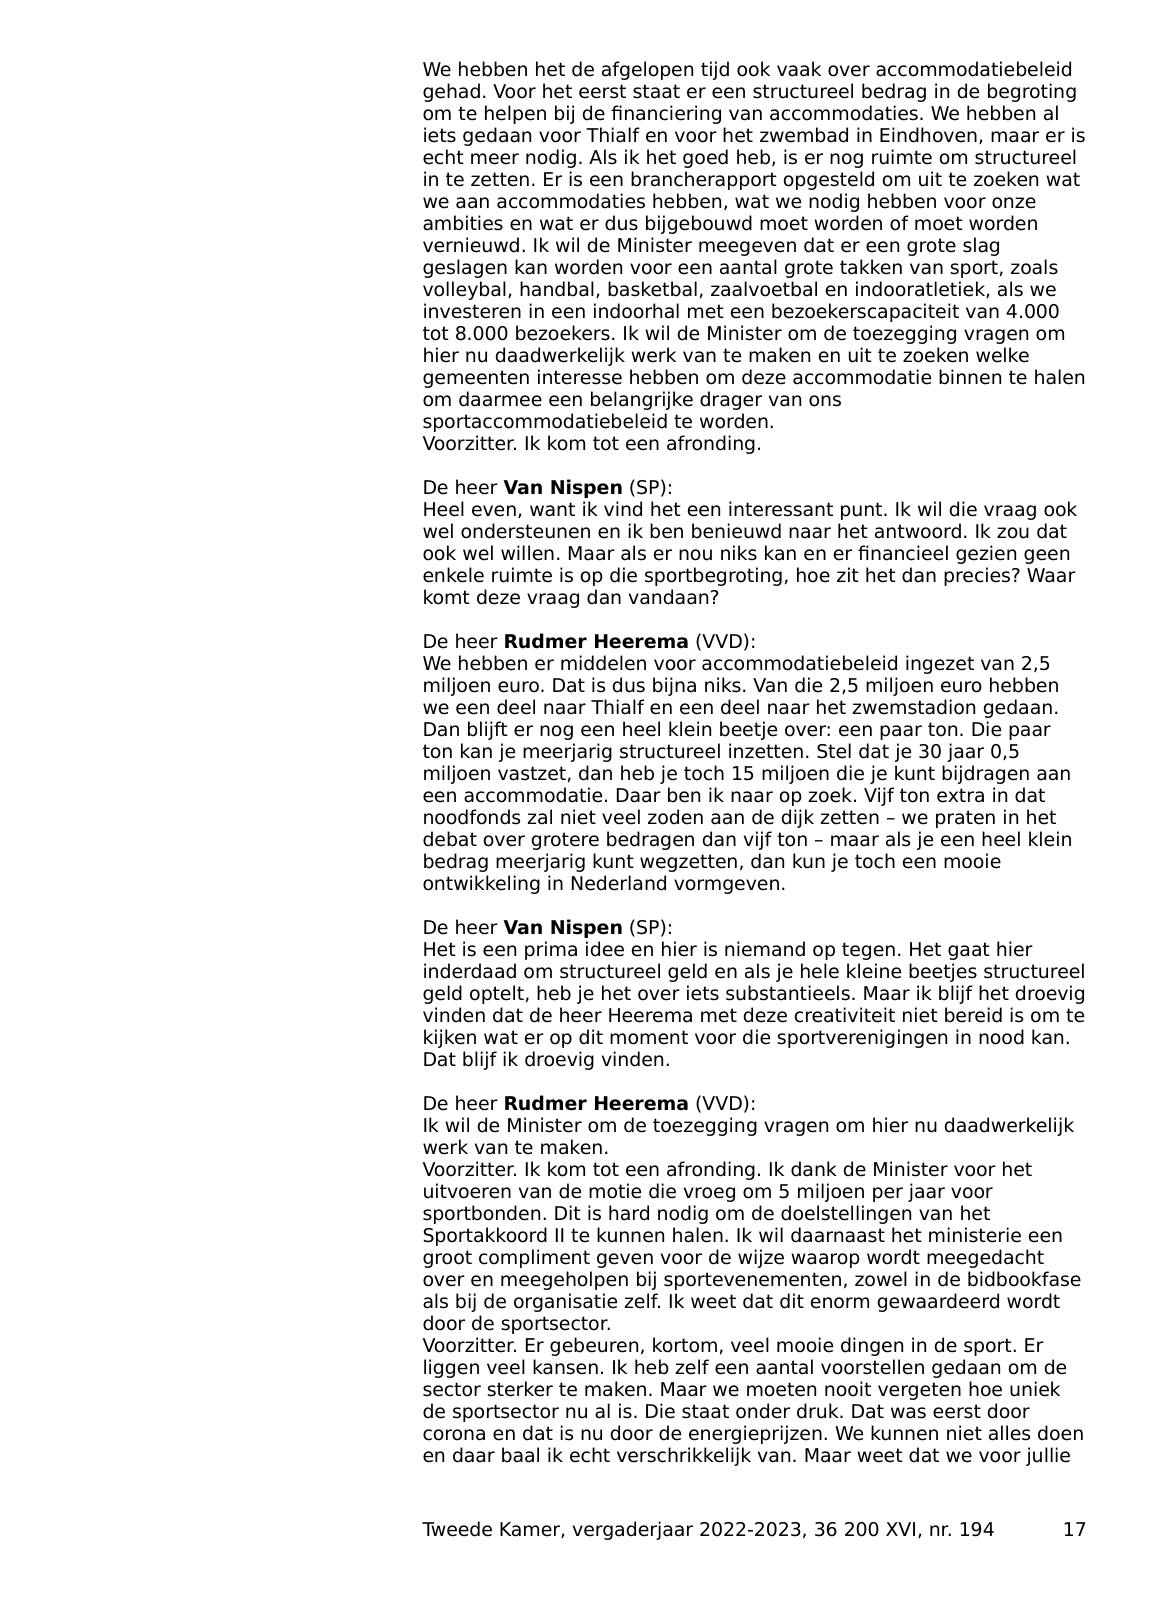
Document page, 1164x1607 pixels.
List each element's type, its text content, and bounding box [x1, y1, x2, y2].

text Heel even, want ik vind het een interessant punt. Ik wil die vraag ook wel ondersteunen en ik ben benieuwd naar het antwoord. Ik zou dat ook wel willen. Maar als er nou niks kan en er financieel gezien geen enkele ruimte is op die sportbegroting, hoe zit het dan precies? Waar komt deze vraag dan vandaan? [422, 499, 1087, 609]
text De heer Van Nispen (SP): [422, 477, 1087, 499]
text Ik wil de Minister om de toezegging vragen om hier nu daadwerkelijk werk van te maken. [422, 1115, 1087, 1159]
text Het is een prima idee en hier is niemand op tegen. Het gaat hier inderdaad om structureel geld en als je hele kleine beetjes structureel geld optelt, heb je het over iets substantieels. Maar ik blijf het droevig vinden dat de heer Heerema met deze creativiteit niet bereid is om te kijken wat er op dit moment voor die sportverenigingen in nood kan. Dat blijf ik droevig vinden. [422, 939, 1087, 1071]
text We hebben het de afgelopen tijd ook vaak over accommodatiebeleid gehad. Voor het eerst staat er een structureel bedrag in de begroting om te helpen bij de financiering van accommodaties. We hebben al iets gedaan voor Thialf en voor het zwembad in Eindhoven, maar er is echt meer nodig. Als ik het goed heb, is er nog ruimte om structureel in te zetten. Er is een brancherapport opgesteld om uit te zoeken wat we aan accommodaties hebben, wat we nodig hebben voor onze ambities en wat er dus bijgebouwd moet worden of moet worden vernieuwd. Ik wil de Minister meegeven dat er een grote slag geslagen kan worden voor een aantal grote takken van sport, zoals volleybal, handbal, basketbal, zaalvoetbal en indooratletiek, als we investeren in een indoorhal met een bezoekerscapaciteit van 4.000 tot 8.000 bezoekers. Ik wil de Minister om de toezegging vragen om hier nu daadwerkelijk werk van te maken en uit te zoeken welke gemeenten interesse hebben om deze accommodatie binnen te halen om daarmee een belangrijke drager van ons sportaccommodatiebeleid te worden. [422, 59, 1087, 433]
text Voorzitter. Ik kom tot een afronding. [422, 433, 1087, 455]
text Voorzitter. Er gebeuren, kortom, veel mooie dingen in de sport. Er liggen veel kansen. Ik heb zelf een aantal voorstellen gedaan om de sector sterker te maken. Maar we moeten nooit vergeten hoe uniek de sportsector nu al is. Die staat onder druk. Dat was eerst door corona en dat is nu door de energieprijzen. We kunnen niet alles doen en daar baal ik echt verschrikkelijk van. Maar weet dat we voor jullie [422, 1335, 1087, 1467]
text De heer Rudmer Heerema (VVD): [422, 631, 1087, 653]
text De heer Van Nispen (SP): [422, 917, 1087, 939]
text We hebben er middelen voor accommodatiebeleid ingezet van 2,5 miljoen euro. Dat is dus bijna niks. Van die 2,5 miljoen euro hebben we een deel naar Thialf en een deel naar het zwemstadion gedaan. Dan blijft er nog een heel klein beetje over: een paar ton. Die paar ton kan je meerjarig structureel inzetten. Stel dat je 30 jaar 0,5 miljoen vastzet, dan heb je toch 15 miljoen die je kunt bijdragen aan een accommodatie. Daar ben ik naar op zoek. Vijf ton extra in dat noodfonds zal niet veel zoden aan de dijk zetten – we praten in het debat over grotere bedragen dan vijf ton – maar als je een heel klein bedrag meerjarig kunt wegzetten, dan kun je toch een mooie ontwikkeling in Nederland vormgeven. [422, 653, 1087, 895]
text Voorzitter. Ik kom tot een afronding. Ik dank de Minister voor het uitvoeren van de motie die vroeg om 5 miljoen per jaar voor sportbonden. Dit is hard nodig om de doelstellingen van het Sportakkoord II te kunnen halen. Ik wil daarnaast het ministerie een groot compliment geven voor de wijze waarop wordt meegedacht over en meegeholpen bij sportevenementen, zowel in de bidbookfase als bij de organisatie zelf. Ik weet dat dit enorm gewaardeerd wordt door de sportsector. [422, 1159, 1087, 1335]
text De heer Rudmer Heerema (VVD): [422, 1093, 1087, 1115]
